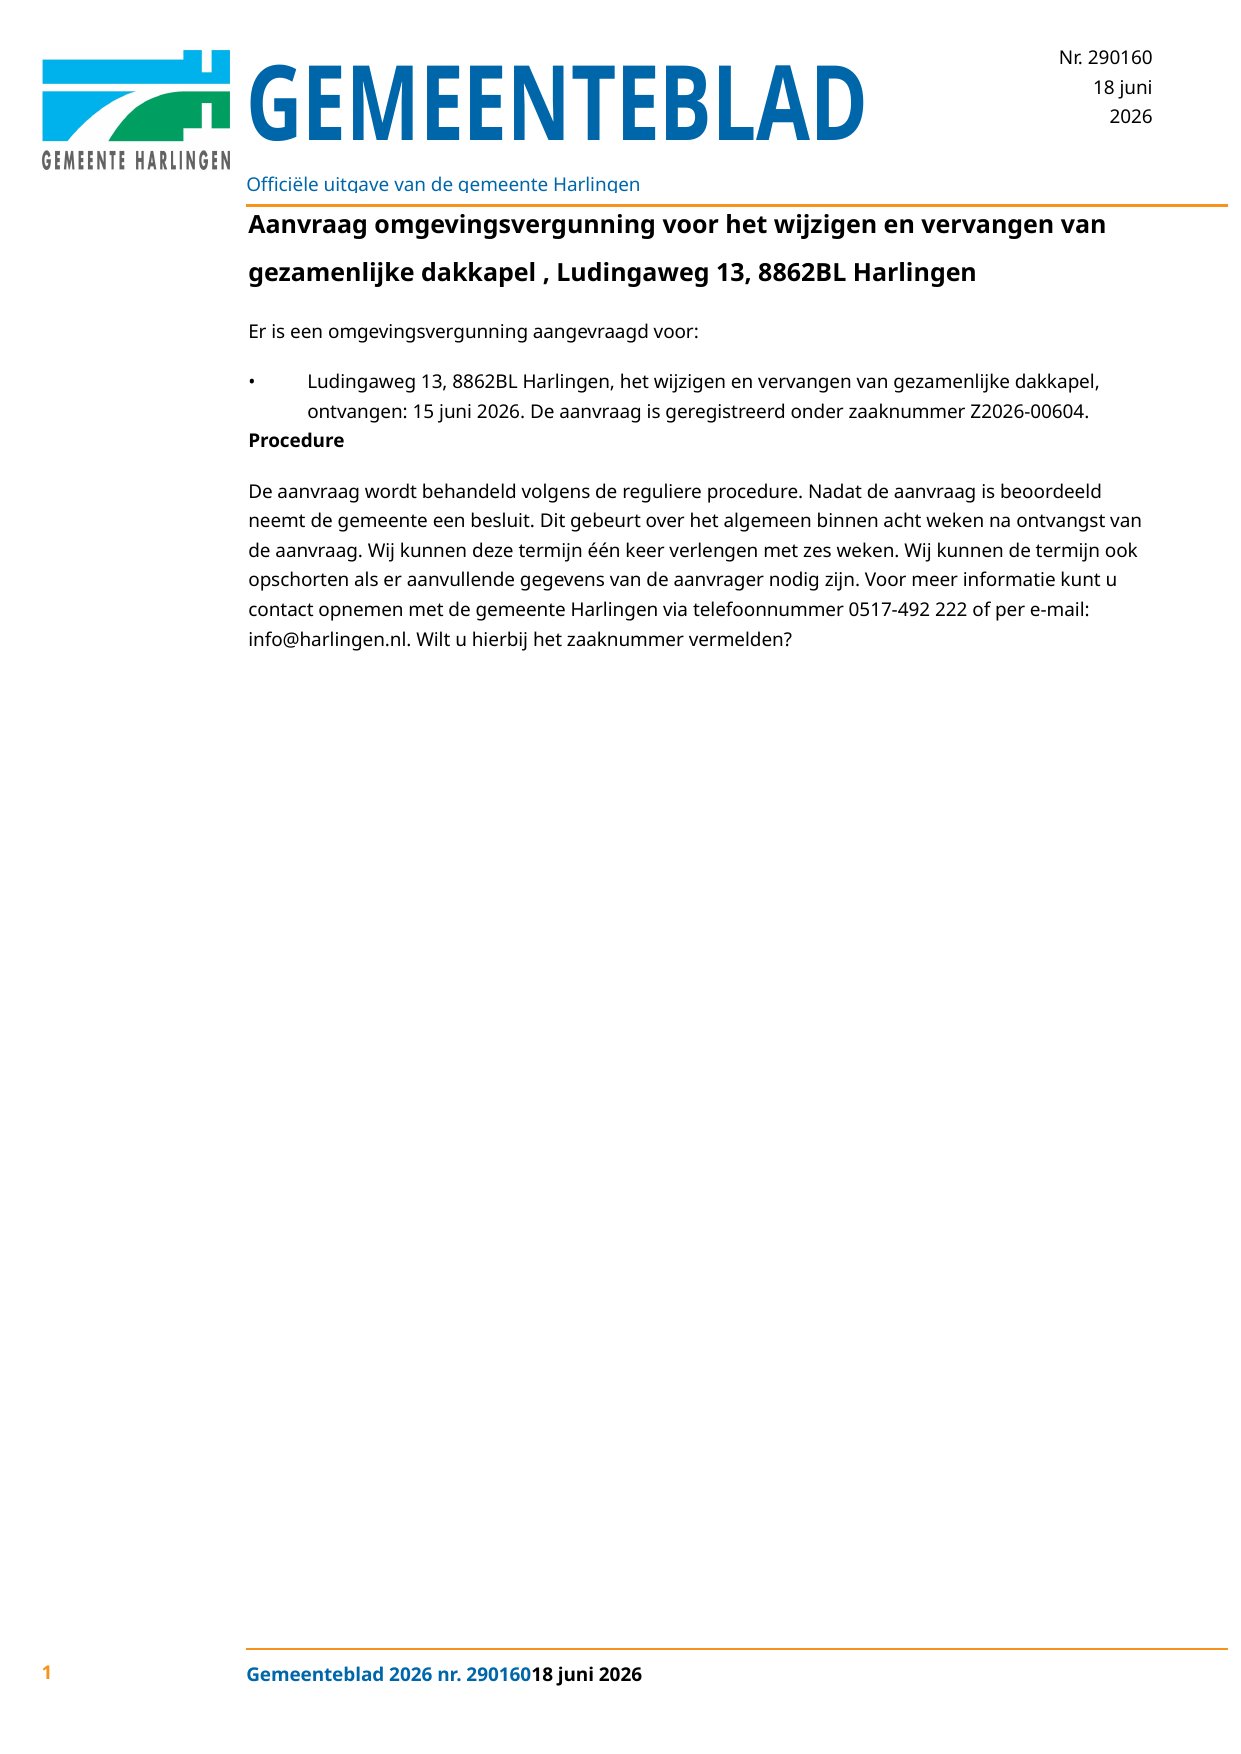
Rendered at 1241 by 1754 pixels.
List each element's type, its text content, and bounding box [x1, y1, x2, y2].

text Er is een omgevingsvergunning aangevraagd voor: [248, 318, 1152, 344]
text De aanvraag wordt behandeld volgens de reguliere procedure. Nadat de aanvraag is beoordeeld neemt de gemeente een besluit. Dit gebeurt over het algemeen binnen acht weken na ontvangst van de aanvraag. Wij kunnen deze termijn één keer verlengen met zes weken. Wij kunnen de termijn ook opschorten als er aanvullende gegevens van de aanvrager nodig zijn. Voor meer informatie kunt u contact opnemen met de gemeente Harlingen via telefoonnummer 0517-492 222 of per e-mail: info@harlingen.nl. Wilt u hierbij het zaaknummer vermelden? [248, 478, 1152, 652]
text Aanvraag omgevingsvergunning voor het wijzigen en vervangen van gezamenlijke dakkapel , Ludingaweg 13, 8862BL Harlingen [248, 207, 1152, 288]
list Ludingaweg 13, 8862BL Harlingen, het wijzigen en vervangen van gezamenlijke dakkapel, ontvangen: 15 juni 2026. De aanvraag is geregistreerd onder zaaknummer Z2026-00604. [248, 368, 1152, 424]
picture [41, 47, 231, 172]
text Procedure [248, 427, 1152, 453]
